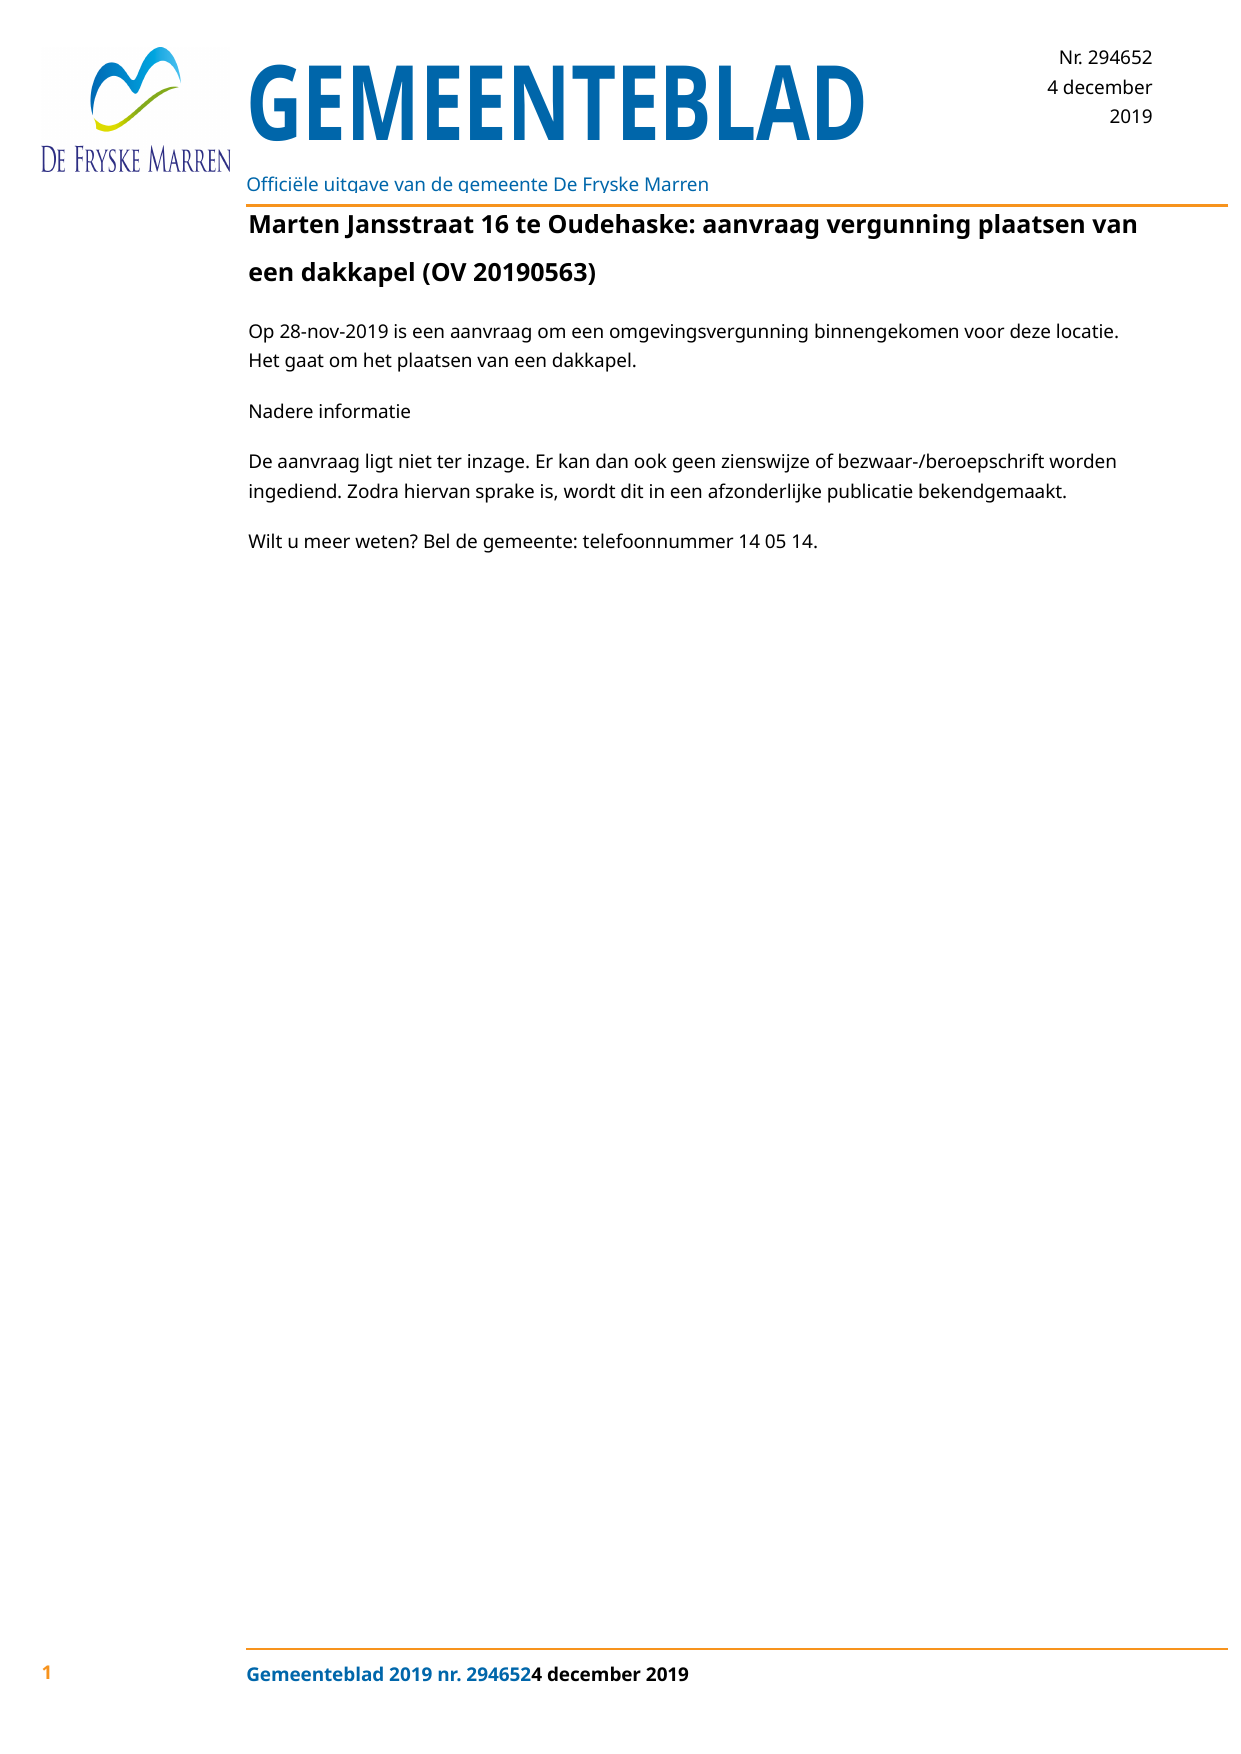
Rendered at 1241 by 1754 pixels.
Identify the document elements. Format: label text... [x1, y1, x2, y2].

text De aanvraag ligt niet ter inzage. Er kan dan ook geen zienswijze of bezwaar-/beroepschrift worden ingediend. Zodra hiervan sprake is, wordt dit in een afzonderlijke publicatie bekendgemaakt. [248, 448, 1152, 504]
text Nadere informatie [248, 398, 1152, 424]
text Wilt u meer weten? Bel de gemeente: telefoonnummer 14 05 14. [248, 528, 1152, 554]
picture [41, 47, 231, 172]
text Marten Jansstraat 16 te Oudehaske: aanvraag vergunning plaatsen van een dakkapel (OV 20190563) [248, 207, 1152, 288]
text Op 28-nov-2019 is een aanvraag om een omgevingsvergunning binnengekomen voor deze locatie. Het gaat om het plaatsen van een dakkapel. [248, 318, 1152, 373]
